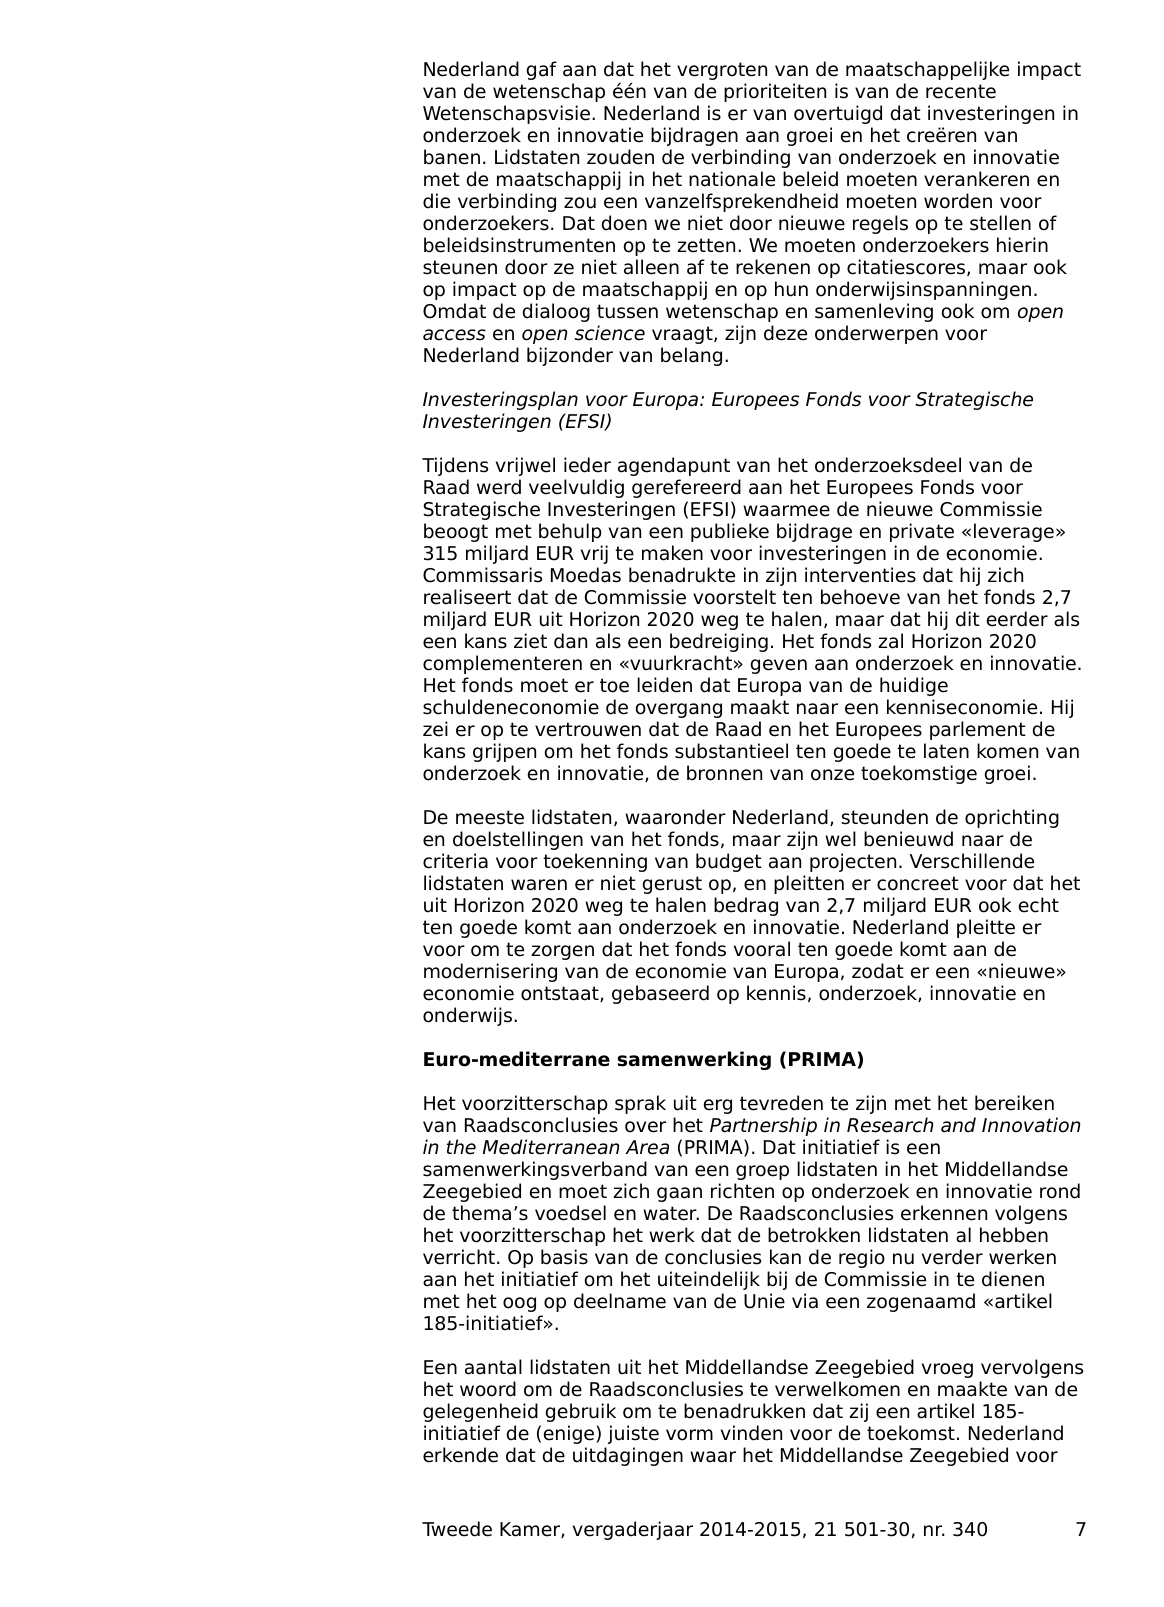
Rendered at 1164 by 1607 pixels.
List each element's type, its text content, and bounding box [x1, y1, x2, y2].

subtitle Investeringsplan voor Europa: Europees Fonds voor Strategische Investeringen (EFSI) [422, 389, 1087, 433]
text Tijdens vrijwel ieder agendapunt van het onderzoeksdeel van de Raad werd veelvuldig gerefereerd aan het Europees Fonds voor Strategische Investeringen (EFSI) waarmee de nieuwe Commissie beoogt met behulp van een publieke bijdrage en private «leverage» 315 miljard EUR vrij te maken voor investeringen in de economie. Commissaris Moedas benadrukte in zijn interventies dat hij zich realiseert dat de Commissie voorstelt ten behoeve van het fonds 2,7 miljard EUR uit Horizon 2020 weg te halen, maar dat hij dit eerder als een kans ziet dan als een bedreiging. Het fonds zal Horizon 2020 complementeren en «vuurkracht» geven aan onderzoek en innovatie. Het fonds moet er toe leiden dat Europa van de huidige schuldeneconomie de overgang maakt naar een kenniseconomie. Hij zei er op te vertrouwen dat de Raad en het Europees parlement de kans grijpen om het fonds substantieel ten goede te laten komen van onderzoek en innovatie, de bronnen van onze toekomstige groei. [422, 455, 1087, 785]
text De meeste lidstaten, waaronder Nederland, steunden de oprichting en doelstellingen van het fonds, maar zijn wel benieuwd naar de criteria voor toekenning van budget aan projecten. Verschillende lidstaten waren er niet gerust op, en pleitten er concreet voor dat het uit Horizon 2020 weg te halen bedrag van 2,7 miljard EUR ook echt ten goede komt aan onderzoek en innovatie. Nederland pleitte er voor om te zorgen dat het fonds vooral ten goede komt aan de modernisering van de economie van Europa, zodat er een «nieuwe» economie ontstaat, gebaseerd op kennis, onderzoek, innovatie en onderwijs. [422, 807, 1087, 1027]
subtitle Euro-mediterrane samenwerking (PRIMA) [422, 1049, 1087, 1071]
text Het voorzitterschap sprak uit erg tevreden te zijn met het bereiken van Raadsconclusies over het Partnership in Research and Innovation in the Mediterranean Area (PRIMA). Dat initiatief is een samenwerkingsverband van een groep lidstaten in het Middellandse Zeegebied en moet zich gaan richten op onderzoek en innovatie rond de thema’s voedsel en water. De Raadsconclusies erkennen volgens het voorzitterschap het werk dat de betrokken lidstaten al hebben verricht. Op basis van de conclusies kan de regio nu verder werken aan het initiatief om het uiteindelijk bij de Commissie in te dienen met het oog op deelname van de Unie via een zogenaamd «artikel 185-initiatief». [422, 1093, 1087, 1335]
text Nederland gaf aan dat het vergroten van de maatschappelijke impact van de wetenschap één van de prioriteiten is van de recente Wetenschapsvisie. Nederland is er van overtuigd dat investeringen in onderzoek en innovatie bijdragen aan groei en het creëren van banen. Lidstaten zouden de verbinding van onderzoek en innovatie met de maatschappij in het nationale beleid moeten verankeren en die verbinding zou een vanzelfsprekendheid moeten worden voor onderzoekers. Dat doen we niet door nieuwe regels op te stellen of beleidsinstrumenten op te zetten. We moeten onderzoekers hierin steunen door ze niet alleen af te rekenen op citatiescores, maar ook op impact op de maatschappij en op hun onderwijsinspanningen. Omdat de dialoog tussen wetenschap en samenleving ook om open access en open science vraagt, zijn deze onderwerpen voor Nederland bijzonder van belang. [422, 59, 1087, 367]
text Een aantal lidstaten uit het Middellandse Zeegebied vroeg vervolgens het woord om de Raadsconclusies te verwelkomen en maakte van de gelegenheid gebruik om te benadrukken dat zij een artikel 185-initiatief de (enige) juiste vorm vinden voor de toekomst. Nederland erkende dat de uitdagingen waar het Middellandse Zeegebied voor [422, 1357, 1087, 1467]
